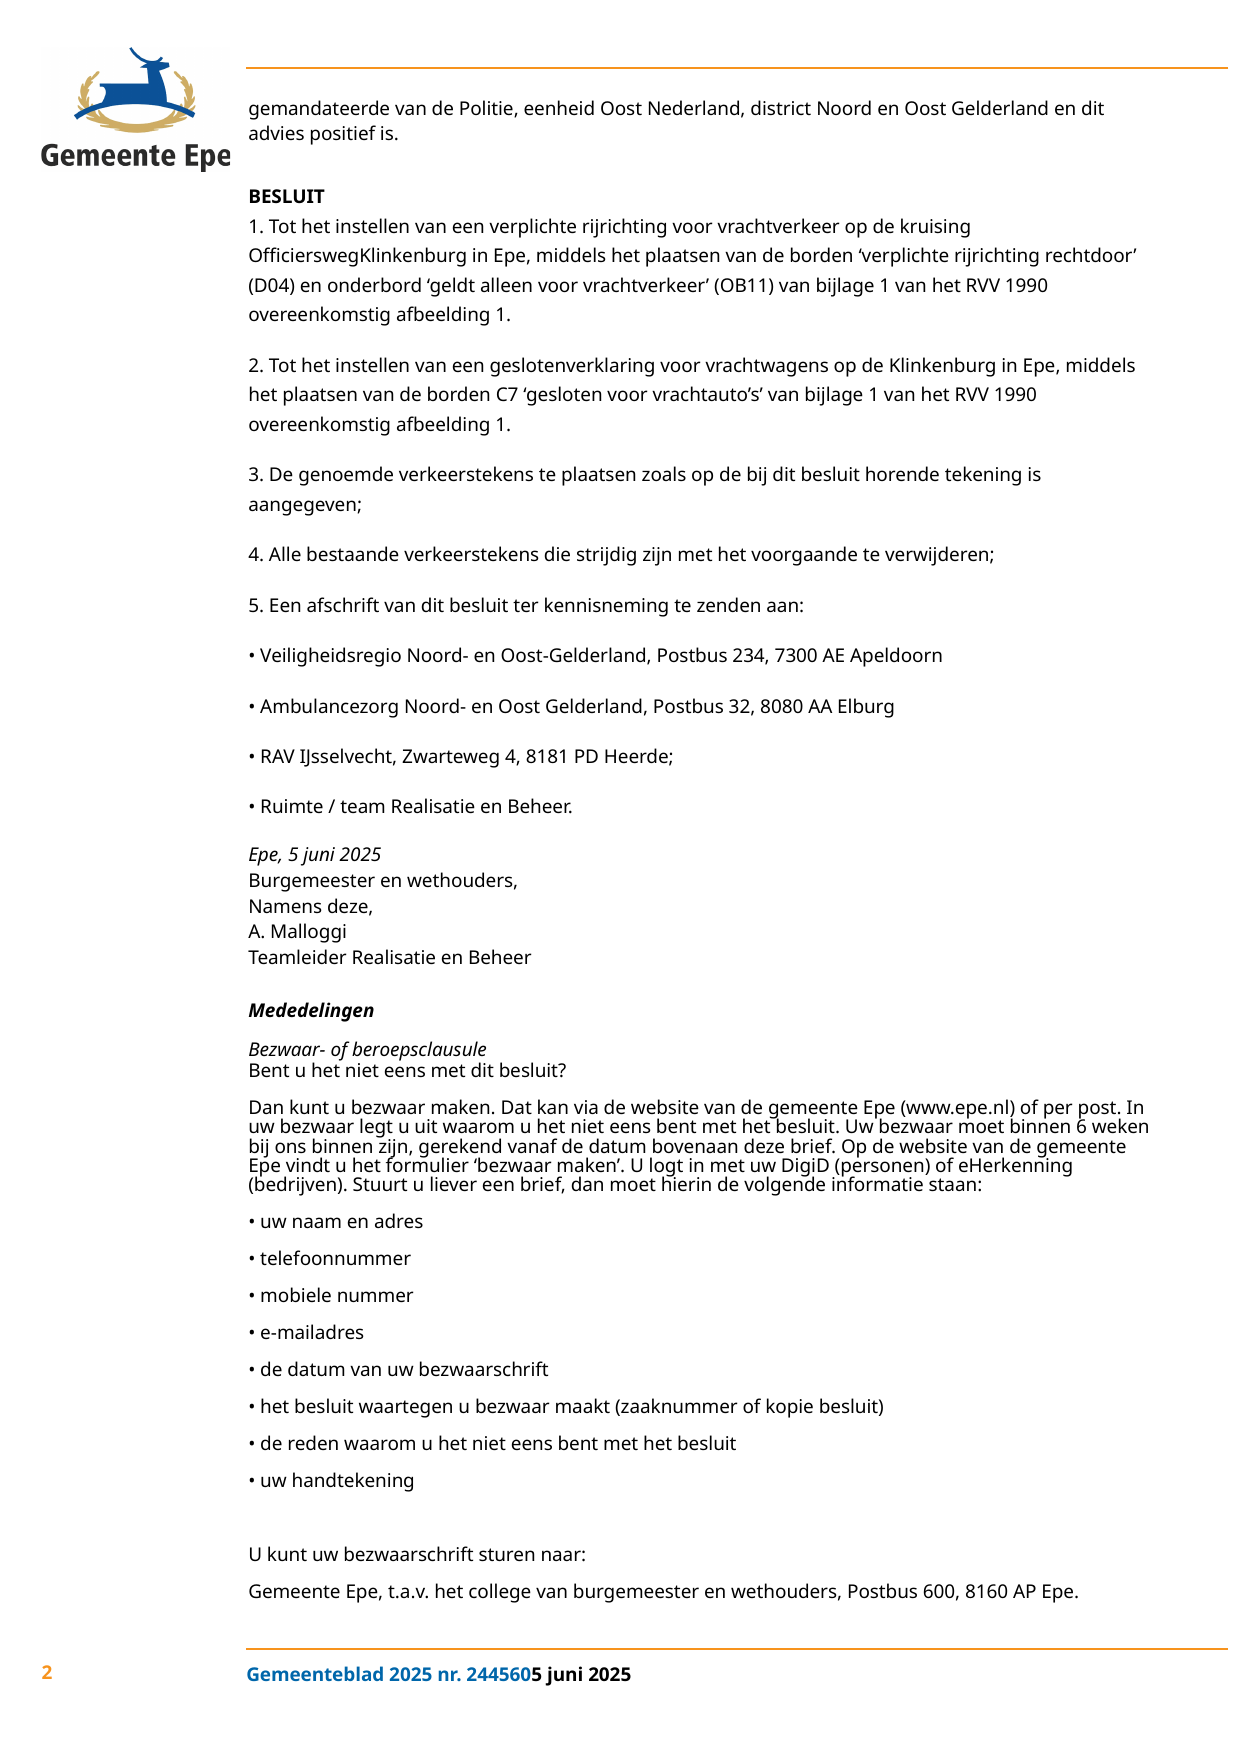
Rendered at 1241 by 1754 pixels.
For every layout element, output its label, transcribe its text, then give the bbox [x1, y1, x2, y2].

text gemandateerde van de Politie, eenheid Oost Nederland, district Noord en Oost Gelderland en dit advies positief is. [248, 95, 1152, 146]
text • het besluit waartegen u bezwaar maakt (zaaknummer of kopie besluit) [248, 1398, 1152, 1417]
text • mobiele nummer [248, 1287, 1152, 1307]
text 3. De genoemde verkeerstekens te plaatsen zoals op de bij dit besluit horende tekening is aangegeven; [248, 462, 1152, 517]
text • Ambulancezorg Noord- en Oost Gelderland, Postbus 32, 8080 AA Elburg [248, 693, 1152, 718]
text • de datum van uw bezwaarschrift [248, 1361, 1152, 1381]
text 2. Tot het instellen van een geslotenverklaring voor vrachtwagens op de Klinkenburg in Epe, middels het plaatsen van de borden C7 ‘gesloten voor vrachtauto’s’ van bijlage 1 van het RVV 1990 overeenkomstig afbeelding 1. [248, 352, 1152, 437]
text • Veiligheidsregio Noord- en Oost-Gelderland, Postbus 234, 7300 AE Apeldoorn [248, 642, 1152, 668]
text Dan kunt u bezwaar maken. Dat kan via de website van de gemeente Epe (www.epe.nl) of per post. In uw bezwaar legt u uit waarom u het niet eens bent met het besluit. Uw bezwaar moet binnen 6 weken bij ons binnen zijn, gerekend vanaf de datum bovenaan deze brief. Op de website van de gemeente Epe vindt u het formulier ‘bezwaar maken’. U logt in met uw DigiD (personen) of eHerkenning (bedrijven). Stuurt u liever een brief, dan moet hierin de volgende informatie staan: [248, 1099, 1152, 1196]
text Bent u het niet eens met dit besluit? [248, 1062, 1152, 1082]
text Burgemeester en wethouders, [248, 867, 1152, 893]
text Mededelingen [248, 997, 1152, 1023]
text • uw handtekening [248, 1472, 1152, 1491]
text Epe, 5 juni 2025 [248, 841, 1152, 867]
text Gemeente Epe, t.a.v. het college van burgemeester en wethouders, Postbus 600, 8160 AP Epe. [248, 1583, 1152, 1602]
text Namens deze, [248, 893, 1152, 919]
text Teamleider Realisatie en Beheer [248, 944, 1152, 970]
text • uw naam en adres [248, 1213, 1152, 1233]
text 5. Een afschrift van dit besluit ter kennisneming te zenden aan: [248, 592, 1152, 618]
text • RAV IJsselvecht, Zwarteweg 4, 8181 PD Heerde; [248, 743, 1152, 769]
text U kunt uw bezwaarschrift sturen naar: [248, 1546, 1152, 1565]
text BESLUIT [248, 183, 1152, 209]
text • Ruimte / team Realisatie en Beheer. [248, 794, 1152, 819]
text • telefoonnummer [248, 1250, 1152, 1269]
text • de reden waarom u het niet eens bent met het besluit [248, 1435, 1152, 1454]
picture [41, 47, 231, 172]
text 4. Alle bestaande verkeerstekens die strijdig zijn met het voorgaande te verwijderen; [248, 542, 1152, 567]
text A. Malloggi [248, 919, 1152, 944]
text 1. Tot het instellen van een verplichte rijrichting voor vrachtverkeer op de kruising OfficierswegKlinkenburg in Epe, middels het plaatsen van de borden ‘verplichte rijrichting rechtdoor’ (D04) en onderbord ‘geldt alleen voor vrachtverkeer’ (OB11) van bijlage 1 van het RVV 1990 overeenkomstig afbeelding 1. [248, 213, 1152, 327]
text • e-mailadres [248, 1324, 1152, 1343]
text Bezwaar- of beroepsclausule [248, 1037, 1152, 1062]
